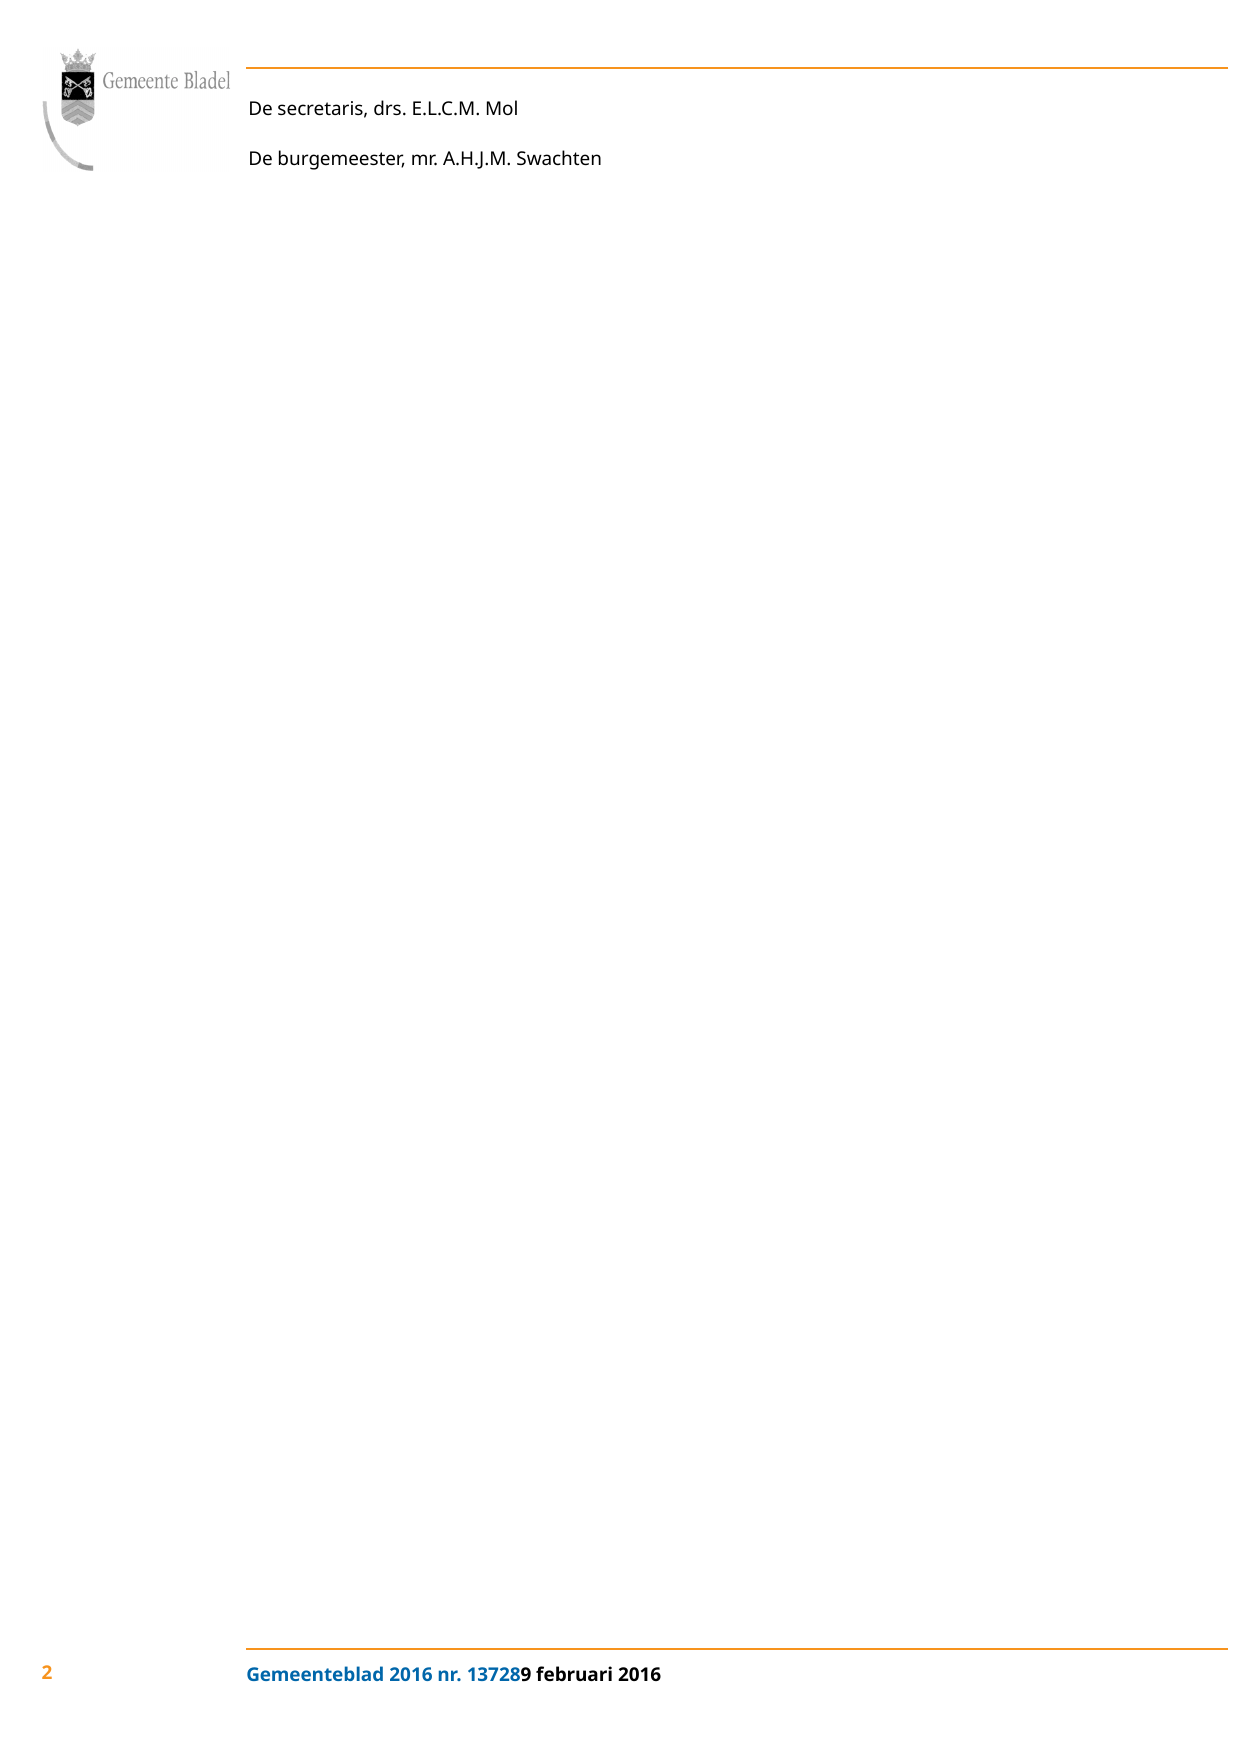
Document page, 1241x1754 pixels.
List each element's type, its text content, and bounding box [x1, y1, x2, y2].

text De burgemeester, mr. A.H.J.M. Swachten [248, 145, 1152, 171]
picture [41, 47, 231, 172]
text De secretaris, drs. E.L.C.M. Mol [248, 95, 1152, 121]
